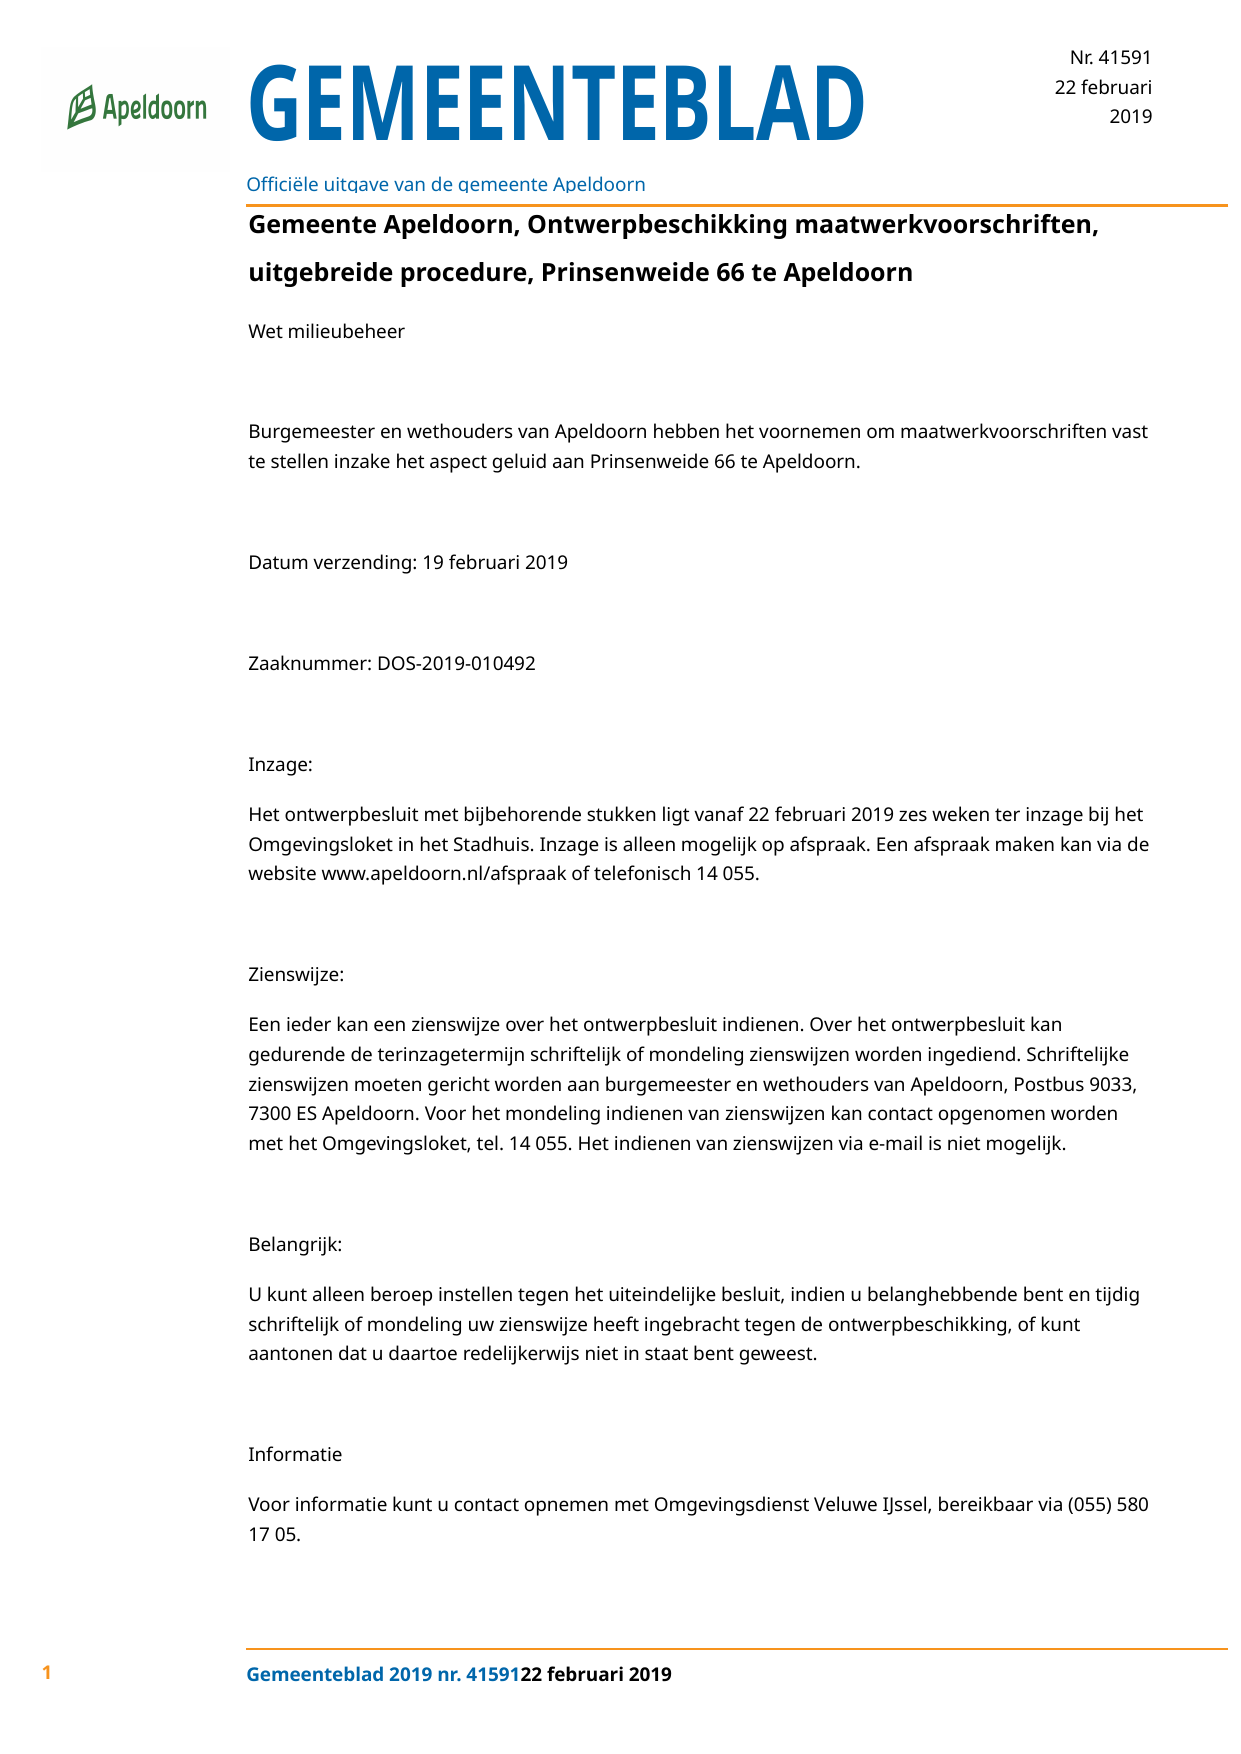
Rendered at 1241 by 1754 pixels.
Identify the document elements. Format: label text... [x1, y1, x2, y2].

text Inzage: [248, 751, 1152, 777]
text Een ieder kan een zienswijze over het ontwerpbesluit indienen. Over het ontwerpbesluit kan gedurende de terinzagetermijn schriftelijk of mondeling zienswijzen worden ingediend. Schriftelijke zienswijzen moeten gericht worden aan burgemeester en wethouders van Apeldoorn, Postbus 9033, 7300 ES Apeldoorn. Voor het mondeling indienen van zienswijzen kan contact opgenomen worden met het Omgevingsloket, tel. 14 055. Het indienen van zienswijzen via e-mail is niet mogelijk. [248, 1012, 1152, 1156]
text Informatie [248, 1441, 1152, 1467]
text Belangrijk: [248, 1231, 1152, 1257]
text Datum verzending: 19 februari 2019 [248, 549, 1152, 575]
picture [41, 47, 231, 172]
text Het ontwerpbesluit met bijbehorende stukken ligt vanaf 22 februari 2019 zes weken ter inzage bij het Omgevingsloket in het Stadhuis. Inzage is alleen mogelijk op afspraak. Een afspraak maken kan via de website www.apeldoorn.nl/afspraak of telefonisch 14 055. [248, 801, 1152, 886]
text Burgemeester en wethouders van Apeldoorn hebben het voornemen om maatwerkvoorschriften vast te stellen inzake het aspect geluid aan Prinsenweide 66 te Apeldoorn. [248, 419, 1152, 474]
text Gemeente Apeldoorn, Ontwerpbeschikking maatwerkvoorschriften, uitgebreide procedure, Prinsenweide 66 te Apeldoorn [248, 207, 1152, 288]
text Wet milieubeheer [248, 318, 1152, 344]
text Zienswijze: [248, 961, 1152, 987]
text Zaaknummer: DOS-2019-010492 [248, 650, 1152, 676]
text Voor informatie kunt u contact opnemen met Omgevingsdienst Veluwe IJssel, bereikbaar via (055) 580 17 05. [248, 1492, 1152, 1547]
text U kunt alleen beroep instellen tegen het uiteindelijke besluit, indien u belanghebbende bent en tijdig schriftelijk of mondeling uw zienswijze heeft ingebracht tegen de ontwerpbeschikking, of kunt aantonen dat u daartoe redelijkerwijs niet in staat bent geweest. [248, 1281, 1152, 1366]
